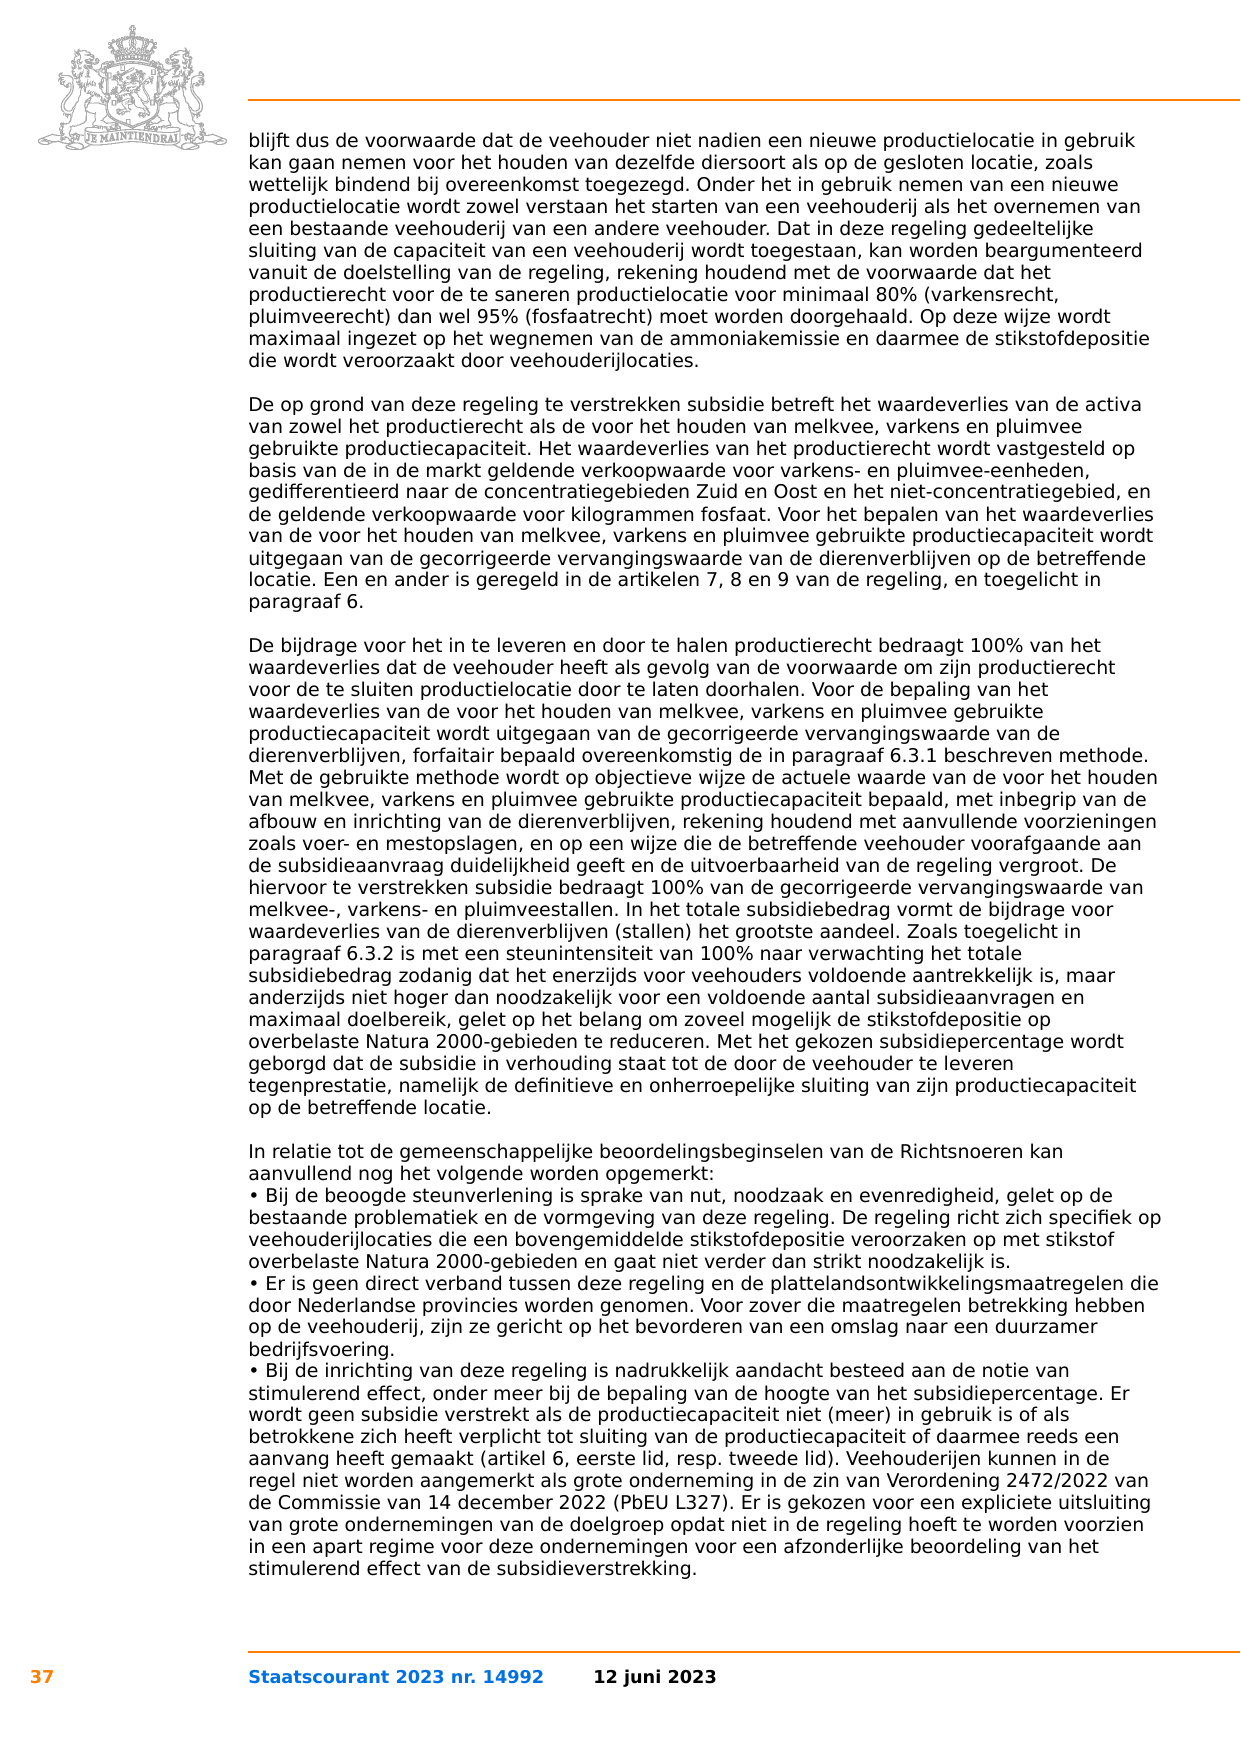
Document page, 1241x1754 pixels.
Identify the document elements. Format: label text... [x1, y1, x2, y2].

text De bijdrage voor het in te leveren en door te halen productierecht bedraagt 100% van het waardeverlies dat de veehouder heeft als gevolg van de voorwaarde om zijn productierecht voor de te sluiten productielocatie door te laten doorhalen. Voor de bepaling van het waardeverlies van de voor het houden van melkvee, varkens en pluimvee gebruikte productiecapaciteit wordt uitgegaan van de gecorrigeerde vervangingswaarde van de dierenverblijven, forfaitair bepaald overeenkomstig de in paragraaf 6.3.1 beschreven methode. Met de gebruikte methode wordt op objectieve wijze de actuele waarde van de voor het houden van melkvee, varkens en pluimvee gebruikte productiecapaciteit bepaald, met inbegrip van de afbouw en inrichting van de dierenverblijven, rekening houdend met aanvullende voorzieningen zoals voer- en mestopslagen, en op een wijze die de betreffende veehouder voorafgaande aan de subsidieaanvraag duidelijkheid geeft en de uitvoerbaarheid van de regeling vergroot. De hiervoor te verstrekken subsidie bedraagt 100% van de gecorrigeerde vervangingswaarde van melkvee-, varkens- en pluimveestallen. In het totale subsidiebedrag vormt de bijdrage voor waardeverlies van de dierenverblijven (stallen) het grootste aandeel. Zoals toegelicht in paragraaf 6.3.2 is met een steunintensiteit van 100% naar verwachting het totale subsidiebedrag zodanig dat het enerzijds voor veehouders voldoende aantrekkelijk is, maar anderzijds niet hoger dan noodzakelijk voor een voldoende aantal subsidieaanvragen en maximaal doelbereik, gelet op het belang om zoveel mogelijk de stikstofdepositie op overbelaste Natura 2000-gebieden te reduceren. Met het gekozen subsidiepercentage wordt geborgd dat de subsidie in verhouding staat tot de door de veehouder te leveren tegenprestatie, namelijk de definitieve en onherroepelijke sluiting van zijn productiecapaciteit op de betreffende locatie. [248, 635, 1163, 1119]
text In relatie tot de gemeenschappelijke beoordelingsbeginselen van de Richtsnoeren kan aanvullend nog het volgende worden opgemerkt: [248, 1141, 1163, 1184]
text • Er is geen direct verband tussen deze regeling en de plattelandsontwikkelingsmaatregelen die door Nederlandse provincies worden genomen. Voor zover die maatregelen betrekking hebben op de veehouderij, zijn ze gericht op het bevorderen van een omslag naar een duurzamer bedrijfsvoering. [248, 1272, 1163, 1360]
text De op grond van deze regeling te verstrekken subsidie betreft het waardeverlies van de activa van zowel het productierecht als de voor het houden van melkvee, varkens en pluimvee gebruikte productiecapaciteit. Het waardeverlies van het productierecht wordt vastgesteld op basis van de in de markt geldende verkoopwaarde voor varkens- en pluimvee-eenheden, gedifferentieerd naar de concentratiegebieden Zuid en Oost en het niet-concentratiegebied, en de geldende verkoopwaarde voor kilogrammen fosfaat. Voor het bepalen van het waardeverlies van de voor het houden van melkvee, varkens en pluimvee gebruikte productiecapaciteit wordt uitgegaan van de gecorrigeerde vervangingswaarde van de dierenverblijven op de betreffende locatie. Een en ander is geregeld in de artikelen 7, 8 en 9 van de regeling, en toegelicht in paragraaf 6. [248, 393, 1163, 613]
picture [38, 25, 227, 150]
text blijft dus de voorwaarde dat de veehouder niet nadien een nieuwe productielocatie in gebruik kan gaan nemen voor het houden van dezelfde diersoort als op de gesloten locatie, zoals wettelijk bindend bij overeenkomst toegezegd. Onder het in gebruik nemen van een nieuwe productielocatie wordt zowel verstaan het starten van een veehouderij als het overnemen van een bestaande veehouderij van een andere veehouder. Dat in deze regeling gedeeltelijke sluiting van de capaciteit van een veehouderij wordt toegestaan, kan worden beargumenteerd vanuit de doelstelling van de regeling, rekening houdend met de voorwaarde dat het productierecht voor de te saneren productielocatie voor minimaal 80% (varkensrecht, pluimveerecht) dan wel 95% (fosfaatrecht) moet worden doorgehaald. Op deze wijze wordt maximaal ingezet op het wegnemen van de ammoniakemissie en daarmee de stikstofdepositie die wordt veroorzaakt door veehouderijlocaties. [248, 130, 1163, 372]
text • Bij de inrichting van deze regeling is nadrukkelijk aandacht besteed aan de notie van stimulerend effect, onder meer bij de bepaling van de hoogte van het subsidiepercentage. Er wordt geen subsidie verstrekt als de productiecapaciteit niet (meer) in gebruik is of als betrokkene zich heeft verplicht tot sluiting van de productiecapaciteit of daarmee reeds een aanvang heeft gemaakt (artikel 6, eerste lid, resp. tweede lid). Veehouderijen kunnen in de regel niet worden aangemerkt als grote onderneming in de zin van Verordening 2472/2022 van de Commissie van 14 december 2022 (PbEU L327). Er is gekozen voor een expliciete uitsluiting van grote ondernemingen van de doelgroep opdat niet in de regeling hoeft te worden voorzien in een apart regime voor deze ondernemingen voor een afzonderlijke beoordeling van het stimulerend effect van de subsidieverstrekking. [248, 1360, 1163, 1580]
text • Bij de beoogde steunverlening is sprake van nut, noodzaak en evenredigheid, gelet op de bestaande problematiek en de vormgeving van deze regeling. De regeling richt zich specifiek op veehouderijlocaties die een bovengemiddelde stikstofdepositie veroorzaken op met stikstof overbelaste Natura 2000-gebieden en gaat niet verder dan strikt noodzakelijk is. [248, 1184, 1163, 1272]
